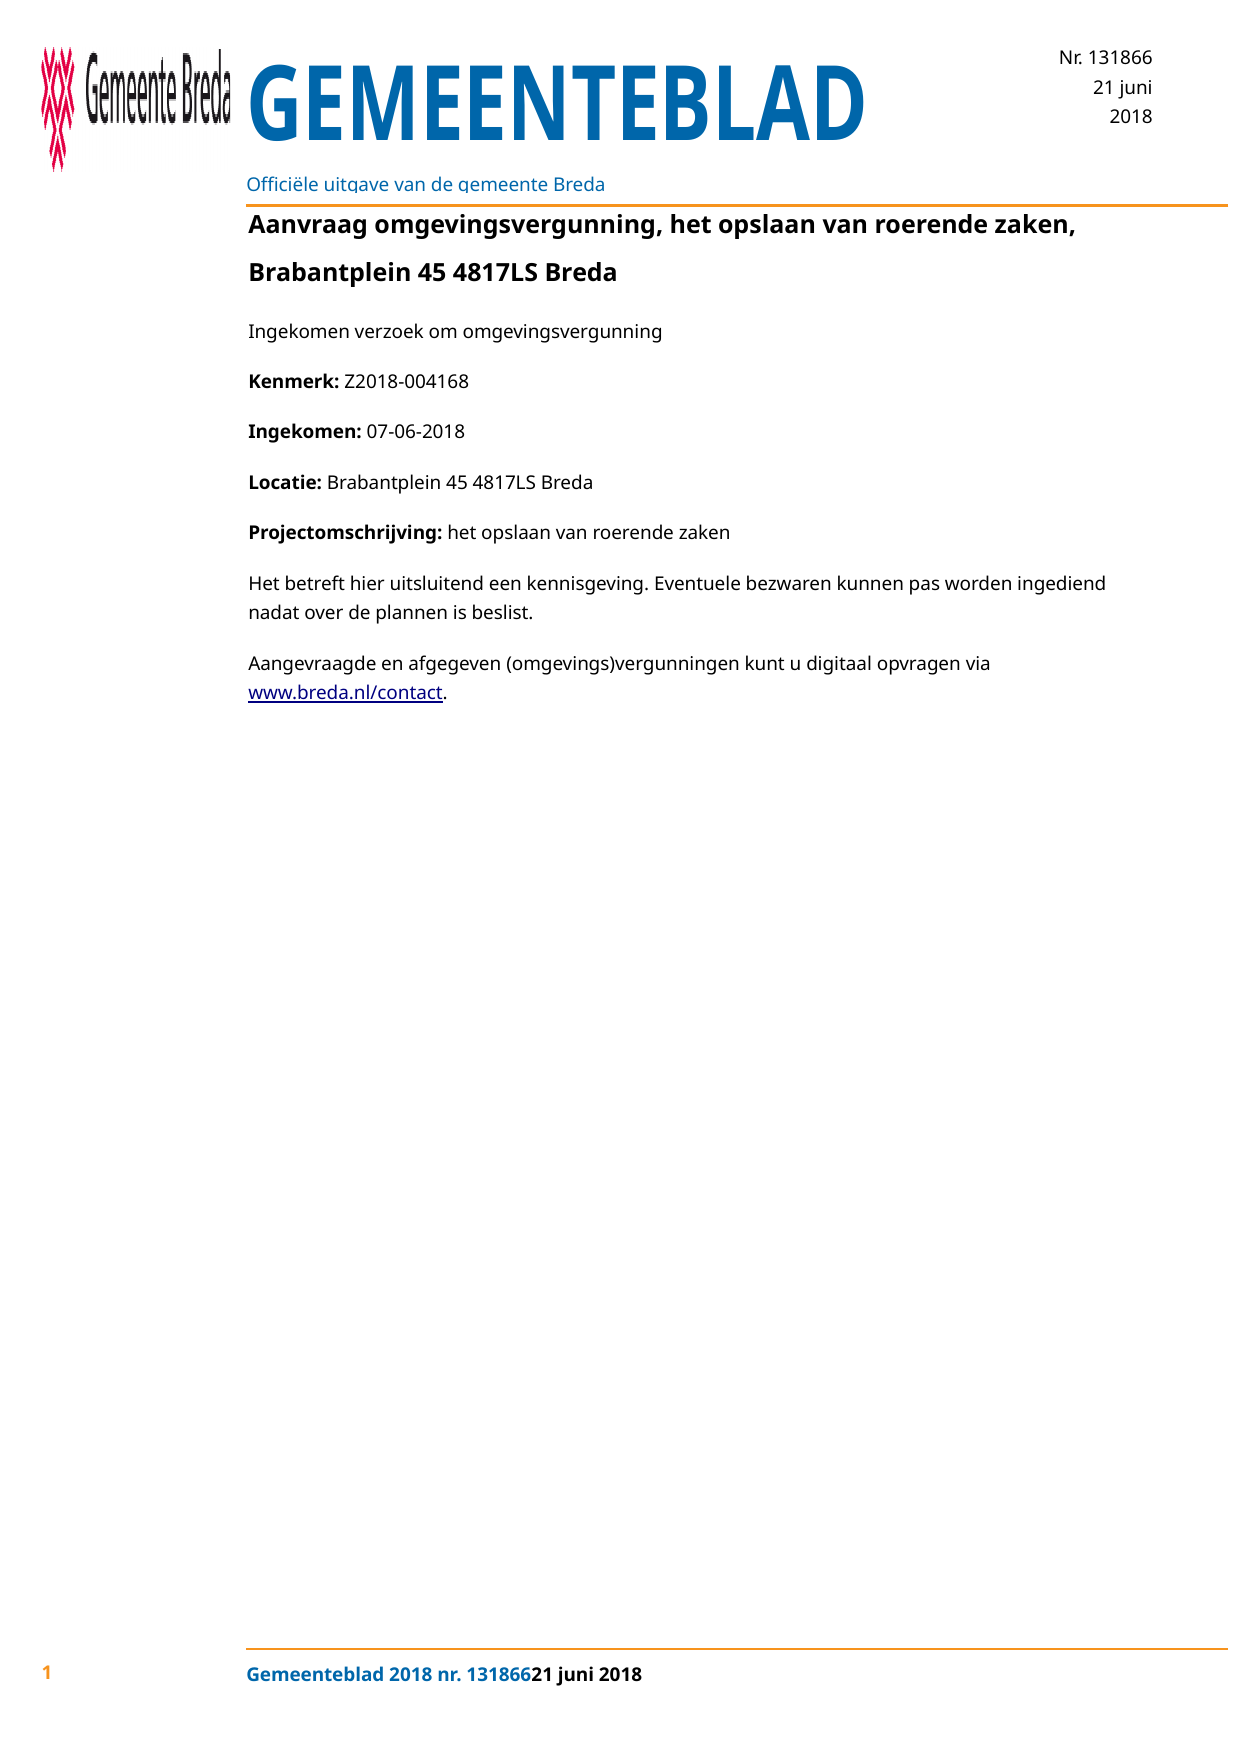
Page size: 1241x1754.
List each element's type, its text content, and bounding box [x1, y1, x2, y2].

text Projectomschrijving: het opslaan van roerende zaken [248, 519, 1152, 545]
text Locatie: Brabantplein 45 4817LS Breda [248, 469, 1152, 495]
picture [41, 47, 231, 172]
text Kenmerk: Z2018-004168 [248, 368, 1152, 394]
text Aangevraagde en afgegeven (omgevings)vergunningen kunt u digitaal opvragen via www.breda.nl/contact. [248, 650, 1152, 705]
text Het betreft hier uitsluitend een kennisgeving. Eventuele bezwaren kunnen pas worden ingediend nadat over de plannen is beslist. [248, 570, 1152, 625]
text Ingekomen: 07-06-2018 [248, 419, 1152, 444]
text Aanvraag omgevingsvergunning, het opslaan van roerende zaken, Brabantplein 45 4817LS Breda [248, 207, 1152, 288]
text Ingekomen verzoek om omgevingsvergunning [248, 318, 1152, 344]
